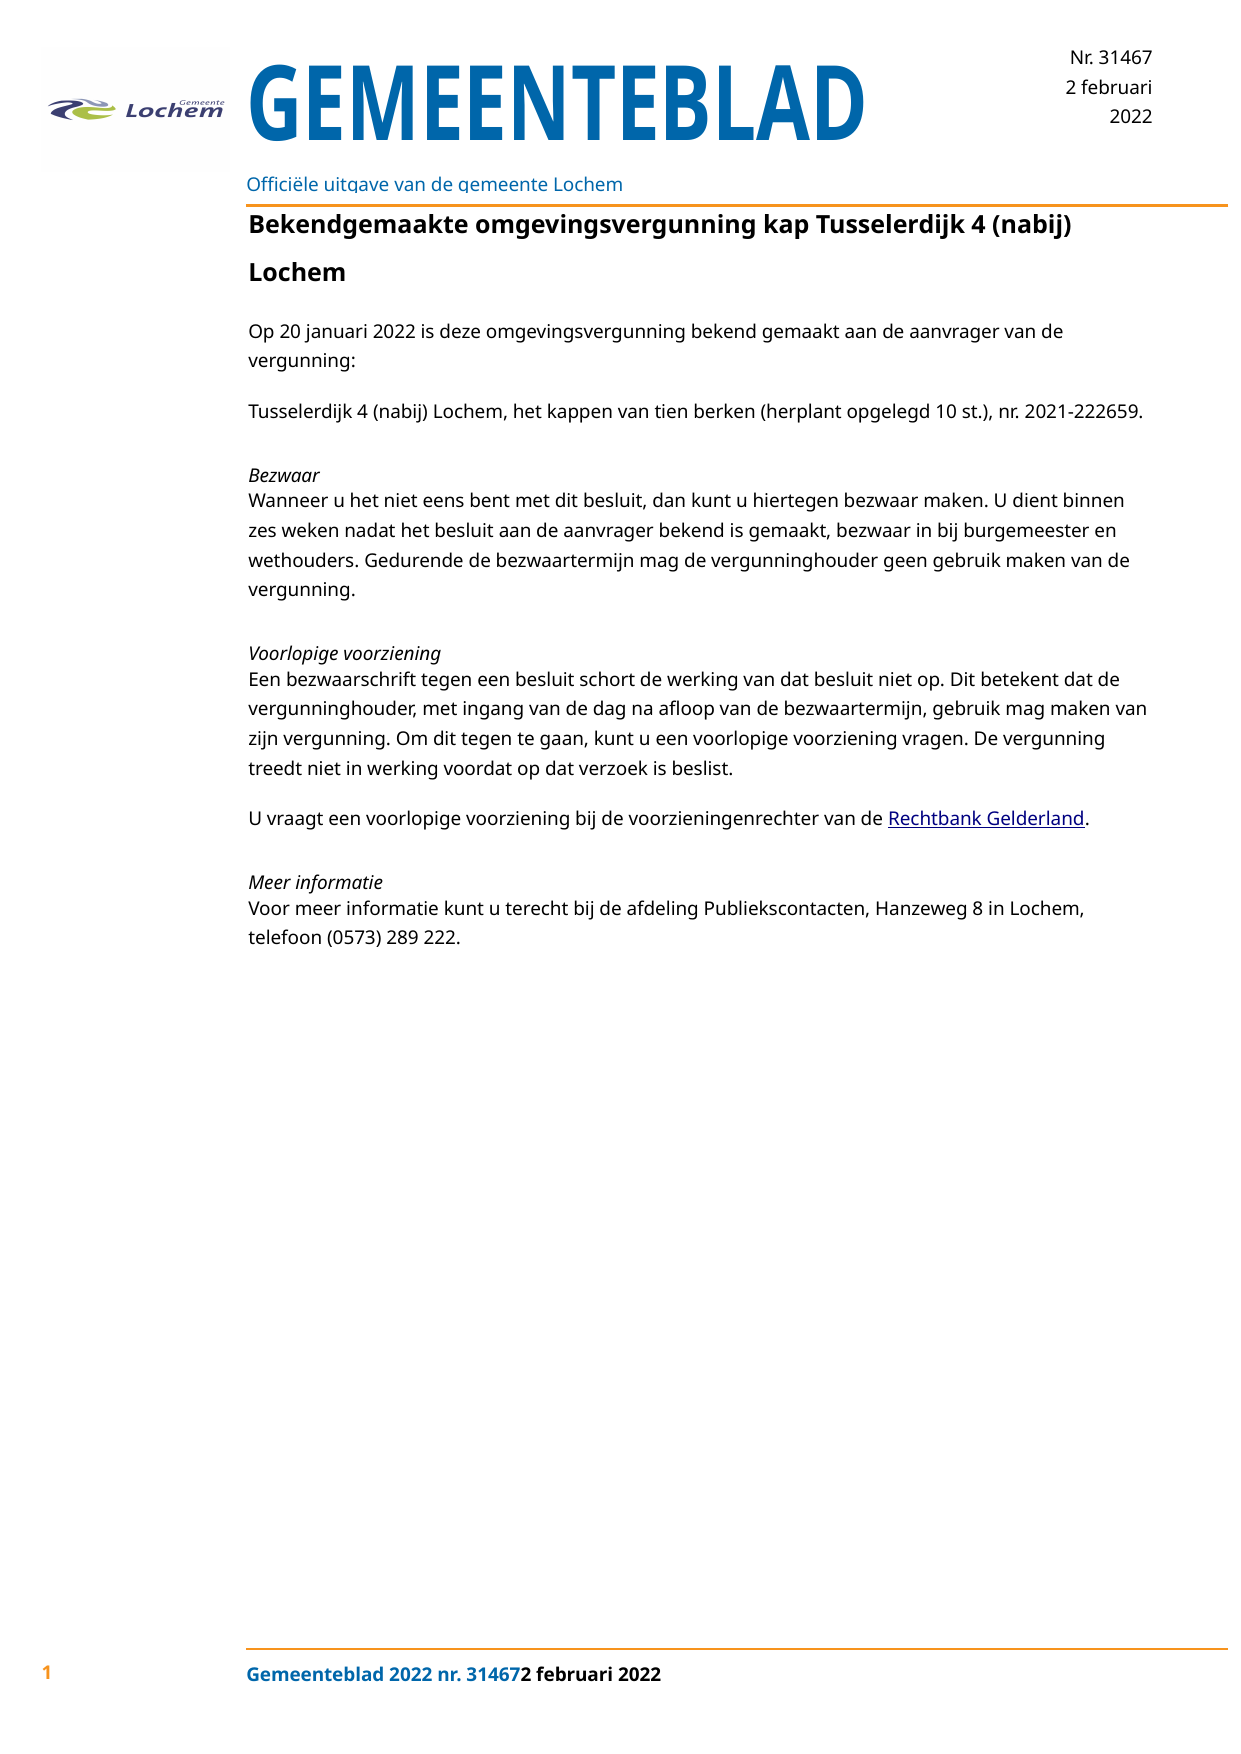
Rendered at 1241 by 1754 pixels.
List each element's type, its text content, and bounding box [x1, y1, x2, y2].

text Meer informatie [248, 869, 1152, 895]
text Bekendgemaakte omgevingsvergunning kap Tusselerdijk 4 (nabij) Lochem [248, 207, 1152, 288]
text Bezwaar [248, 462, 1152, 488]
text Voorlopige voorziening [248, 640, 1152, 666]
text U vraagt een voorlopige voorziening bij de voorzieningenrechter van de Rechtbank Gelderland. [248, 805, 1152, 831]
text Wanneer u het niet eens bent met dit besluit, dan kunt u hiertegen bezwaar maken. U dient binnen zes weken nadat het besluit aan de aanvrager bekend is gemaakt, bezwaar in bij burgemeester en wethouders. Gedurende de bezwaartermijn mag de vergunninghouder geen gebruik maken van de vergunning. [248, 488, 1152, 602]
picture [41, 47, 231, 172]
text Op 20 januari 2022 is deze omgevingsvergunning bekend gemaakt aan de aanvrager van de vergunning: [248, 318, 1152, 373]
text Tusselerdijk 4 (nabij) Lochem, het kappen van tien berken (herplant opgelegd 10 st.), nr. 2021-222659. [248, 398, 1152, 424]
text Een bezwaarschrift tegen een besluit schort de werking van dat besluit niet op. Dit betekent dat de vergunninghouder, met ingang van de dag na afloop van de bezwaartermijn, gebruik mag maken van zijn vergunning. Om dit tegen te gaan, kunt u een voorlopige voorziening vragen. De vergunning treedt niet in werking voordat op dat verzoek is beslist. [248, 666, 1152, 781]
text Voor meer informatie kunt u terecht bij de afdeling Publiekscontacten, Hanzeweg 8 in Lochem, telefoon (0573) 289 222. [248, 895, 1152, 950]
